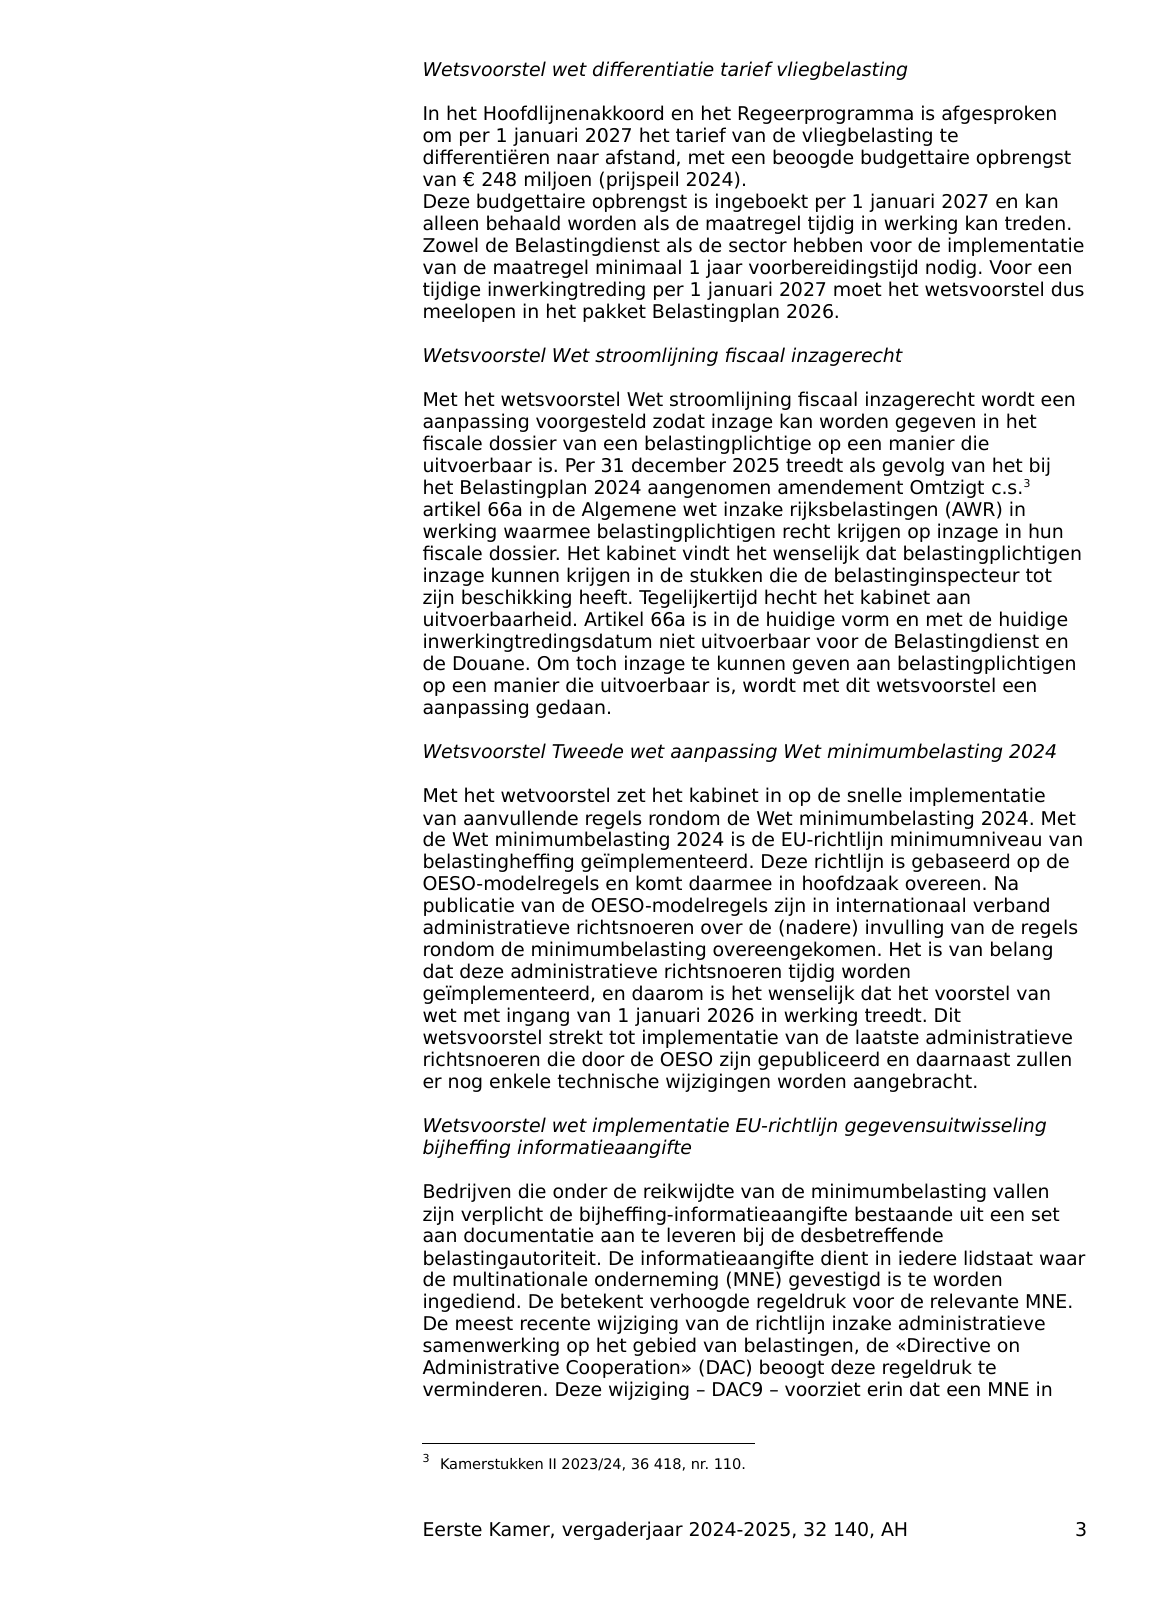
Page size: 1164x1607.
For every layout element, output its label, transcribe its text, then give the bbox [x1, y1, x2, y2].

text Met het wetsvoorstel Wet stroomlijning fiscaal inzagerecht wordt een aanpassing voorgesteld zodat inzage kan worden gegeven in het fiscale dossier van een belastingplichtige op een manier die uitvoerbaar is. Per 31 december 2025 treedt als gevolg van het bij het Belastingplan 2024 aangenomen amendement Omtzigt c.s. artikel 66a in de Algemene wet inzake rijksbelastingen (AWR) in werking waarmee belastingplichtigen recht krijgen op inzage in hun fiscale dossier. Het kabinet vindt het wenselijk dat belastingplichtigen inzage kunnen krijgen in de stukken die de belastinginspecteur tot zijn beschikking heeft. Tegelijkertijd hecht het kabinet aan uitvoerbaarheid. Artikel 66a is in de huidige vorm en met de huidige inwerkingtredingsdatum niet uitvoerbaar voor de Belastingdienst en de Douane. Om toch inzage te kunnen geven aan belastingplichtigen op een manier die uitvoerbaar is, wordt met dit wetsvoorstel een aanpassing gedaan. [422, 389, 1087, 719]
subtitle Wetsvoorstel Tweede wet aanpassing Wet minimumbelasting 2024 [422, 741, 1087, 763]
subtitle Wetsvoorstel wet differentiatie tarief vliegbelasting [422, 59, 1087, 81]
text In het Hoofdlijnenakkoord en het Regeerprogramma is afgesproken om per 1 januari 2027 het tarief van de vliegbelasting te differentiëren naar afstand, met een beoogde budgettaire opbrengst van € 248 miljoen (prijspeil 2024). [422, 103, 1087, 191]
text Deze budgettaire opbrengst is ingeboekt per 1 januari 2027 en kan alleen behaald worden als de maatregel tijdig in werking kan treden. Zowel de Belastingdienst als de sector hebben voor de implementatie van de maatregel minimaal 1 jaar voorbereidingstijd nodig. Voor een tijdige inwerkingtreding per 1 januari 2027 moet het wetsvoorstel dus meelopen in het pakket Belastingplan 2026. [422, 191, 1087, 323]
text Kamerstukken II 2023/24, 36 418, nr. 110. [422, 1452, 1087, 1474]
subtitle Wetsvoorstel wet implementatie EU-richtlijn gegevensuitwisseling bijheffing informatieaangifte [422, 1115, 1087, 1159]
subtitle Wetsvoorstel Wet stroomlijning fiscaal inzagerecht [422, 345, 1087, 367]
text Bedrijven die onder de reikwijdte van de minimumbelasting vallen zijn verplicht de bijheffing-informatieaangifte bestaande uit een set aan documentatie aan te leveren bij de desbetreffende belastingautoriteit. De informatieaangifte dient in iedere lidstaat waar de multinationale onderneming (MNE) gevestigd is te worden ingediend. De betekent verhoogde regeldruk voor de relevante MNE. De meest recente wijziging van de richtlijn inzake administratieve samenwerking op het gebied van belastingen, de «Directive on Administrative Cooperation» (DAC) beoogt deze regeldruk te verminderen. Deze wijziging – DAC9 – voorziet erin dat een MNE in [422, 1181, 1087, 1401]
text Met het wetvoorstel zet het kabinet in op de snelle implementatie van aanvullende regels rondom de Wet minimumbelasting 2024. Met de Wet minimumbelasting 2024 is de EU-richtlijn minimumniveau van belastingheffing geïmplementeerd. Deze richtlijn is gebaseerd op de OESO-modelregels en komt daarmee in hoofdzaak overeen. Na publicatie van de OESO-modelregels zijn in internationaal verband administratieve richtsnoeren over de (nadere) invulling van de regels rondom de minimumbelasting overeengekomen. Het is van belang dat deze administratieve richtsnoeren tijdig worden geïmplementeerd, en daarom is het wenselijk dat het voorstel van wet met ingang van 1 januari 2026 in werking treedt. Dit wetsvoorstel strekt tot implementatie van de laatste administratieve richtsnoeren die door de OESO zijn gepubliceerd en daarnaast zullen er nog enkele technische wijzigingen worden aangebracht. [422, 785, 1087, 1093]
